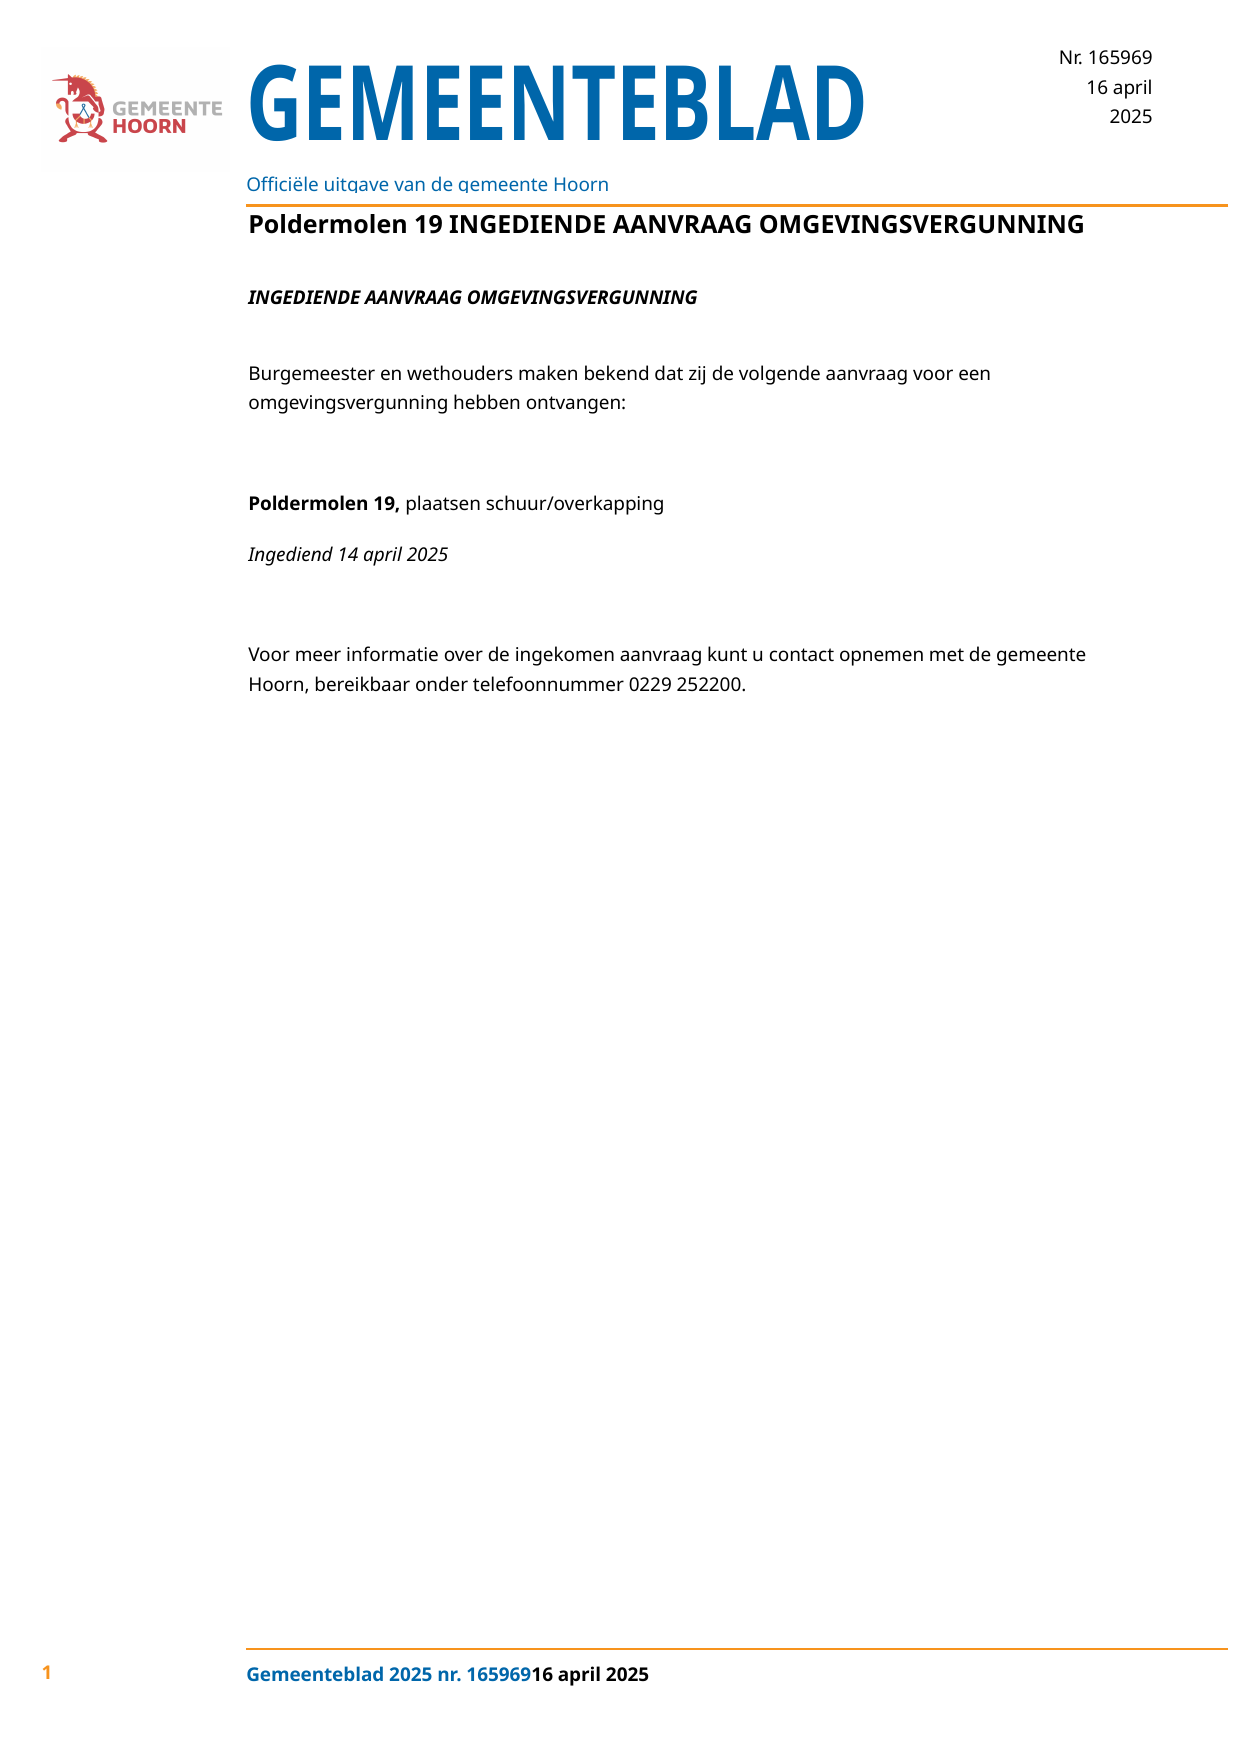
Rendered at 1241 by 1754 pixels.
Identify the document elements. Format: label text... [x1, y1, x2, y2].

picture [41, 47, 231, 172]
text INGEDIENDE AANVRAAG OMGEVINGSVERGUNNING [248, 284, 1152, 309]
text Voor meer informatie over de ingekomen aanvraag kunt u contact opnemen met de gemeente Hoorn, bereikbaar onder telefoonnummer 0229 252200. [248, 642, 1152, 697]
text Poldermolen 19, plaatsen schuur/overkapping [248, 490, 1152, 516]
text Poldermolen 19 INGEDIENDE AANVRAAG OMGEVINGSVERGUNNING [248, 207, 1152, 241]
text Burgemeester en wethouders maken bekend dat zij de volgende aanvraag voor een omgevingsvergunning hebben ontvangen: [248, 360, 1152, 415]
text Ingediend 14 april 2025 [248, 541, 1152, 567]
